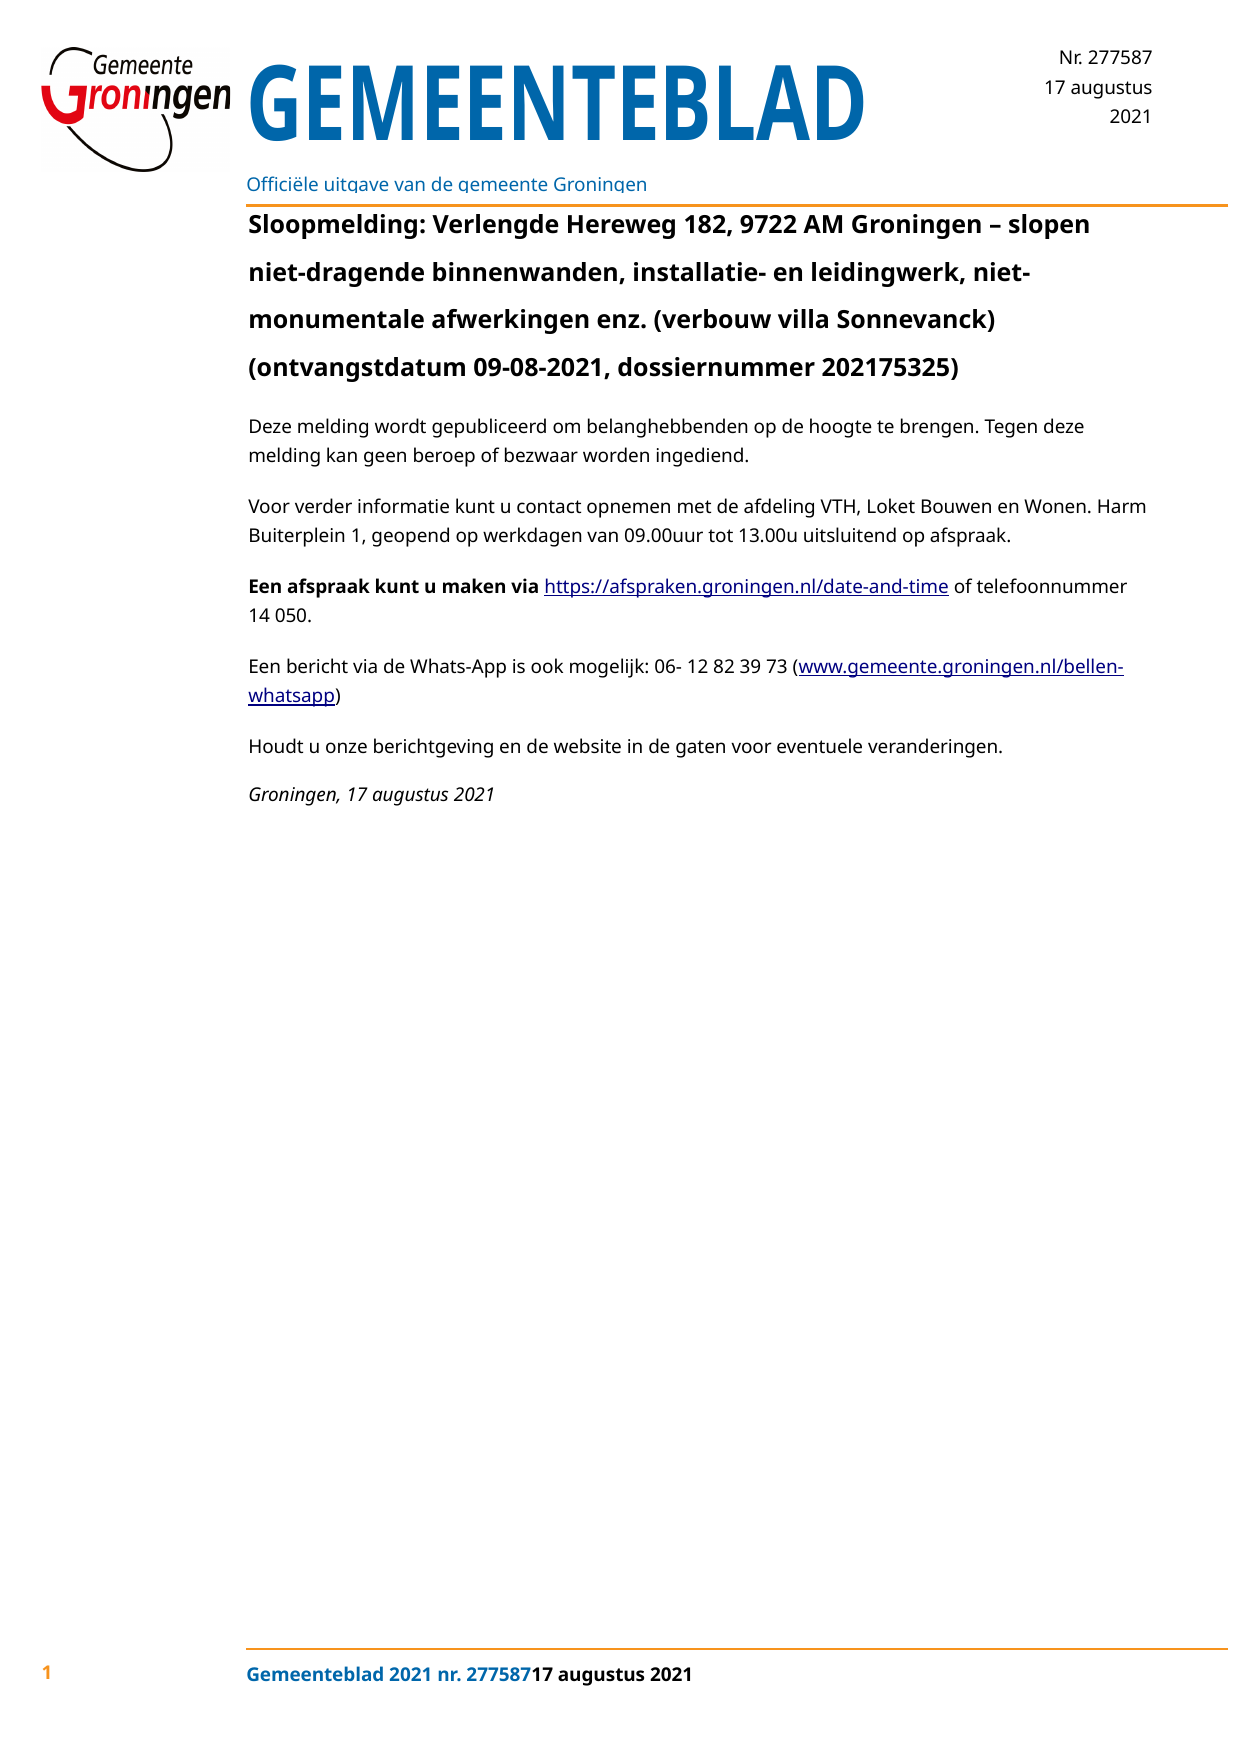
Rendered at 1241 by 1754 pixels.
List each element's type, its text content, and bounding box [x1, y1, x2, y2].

text Houdt u onze berichtgeving en de website in de gaten voor eventuele veranderingen. [248, 733, 1152, 759]
picture [41, 47, 231, 172]
text Deze melding wordt gepubliceerd om belanghebbenden op de hoogte te brengen. Tegen deze melding kan geen beroep of bezwaar worden ingediend. [248, 413, 1152, 468]
text Voor verder informatie kunt u contact opnemen met de afdeling VTH, Loket Bouwen en Wonen. Harm Buiterplein 1, geopend op werkdagen van 09.00uur tot 13.00u uitsluitend op afspraak. [248, 493, 1152, 548]
text Groningen, 17 augustus 2021 [248, 781, 1152, 807]
text Een bericht via de Whats-App is ook mogelijk: 06- 12 82 39 73 (www.gemeente.groningen.nl/bellen-whatsapp) [248, 653, 1152, 708]
text Sloopmelding: Verlengde Hereweg 182, 9722 AM Groningen – slopen niet-dragende binnenwanden, installatie- en leidingwerk, niet-monumentale afwerkingen enz. (verbouw villa Sonnevanck) (ontvangstdatum 09-08-2021, dossiernummer 202175325) [248, 207, 1152, 384]
text Een afspraak kunt u maken via https://afspraken.groningen.nl/date-and-time of telefoonnummer 14 050. [248, 573, 1152, 628]
